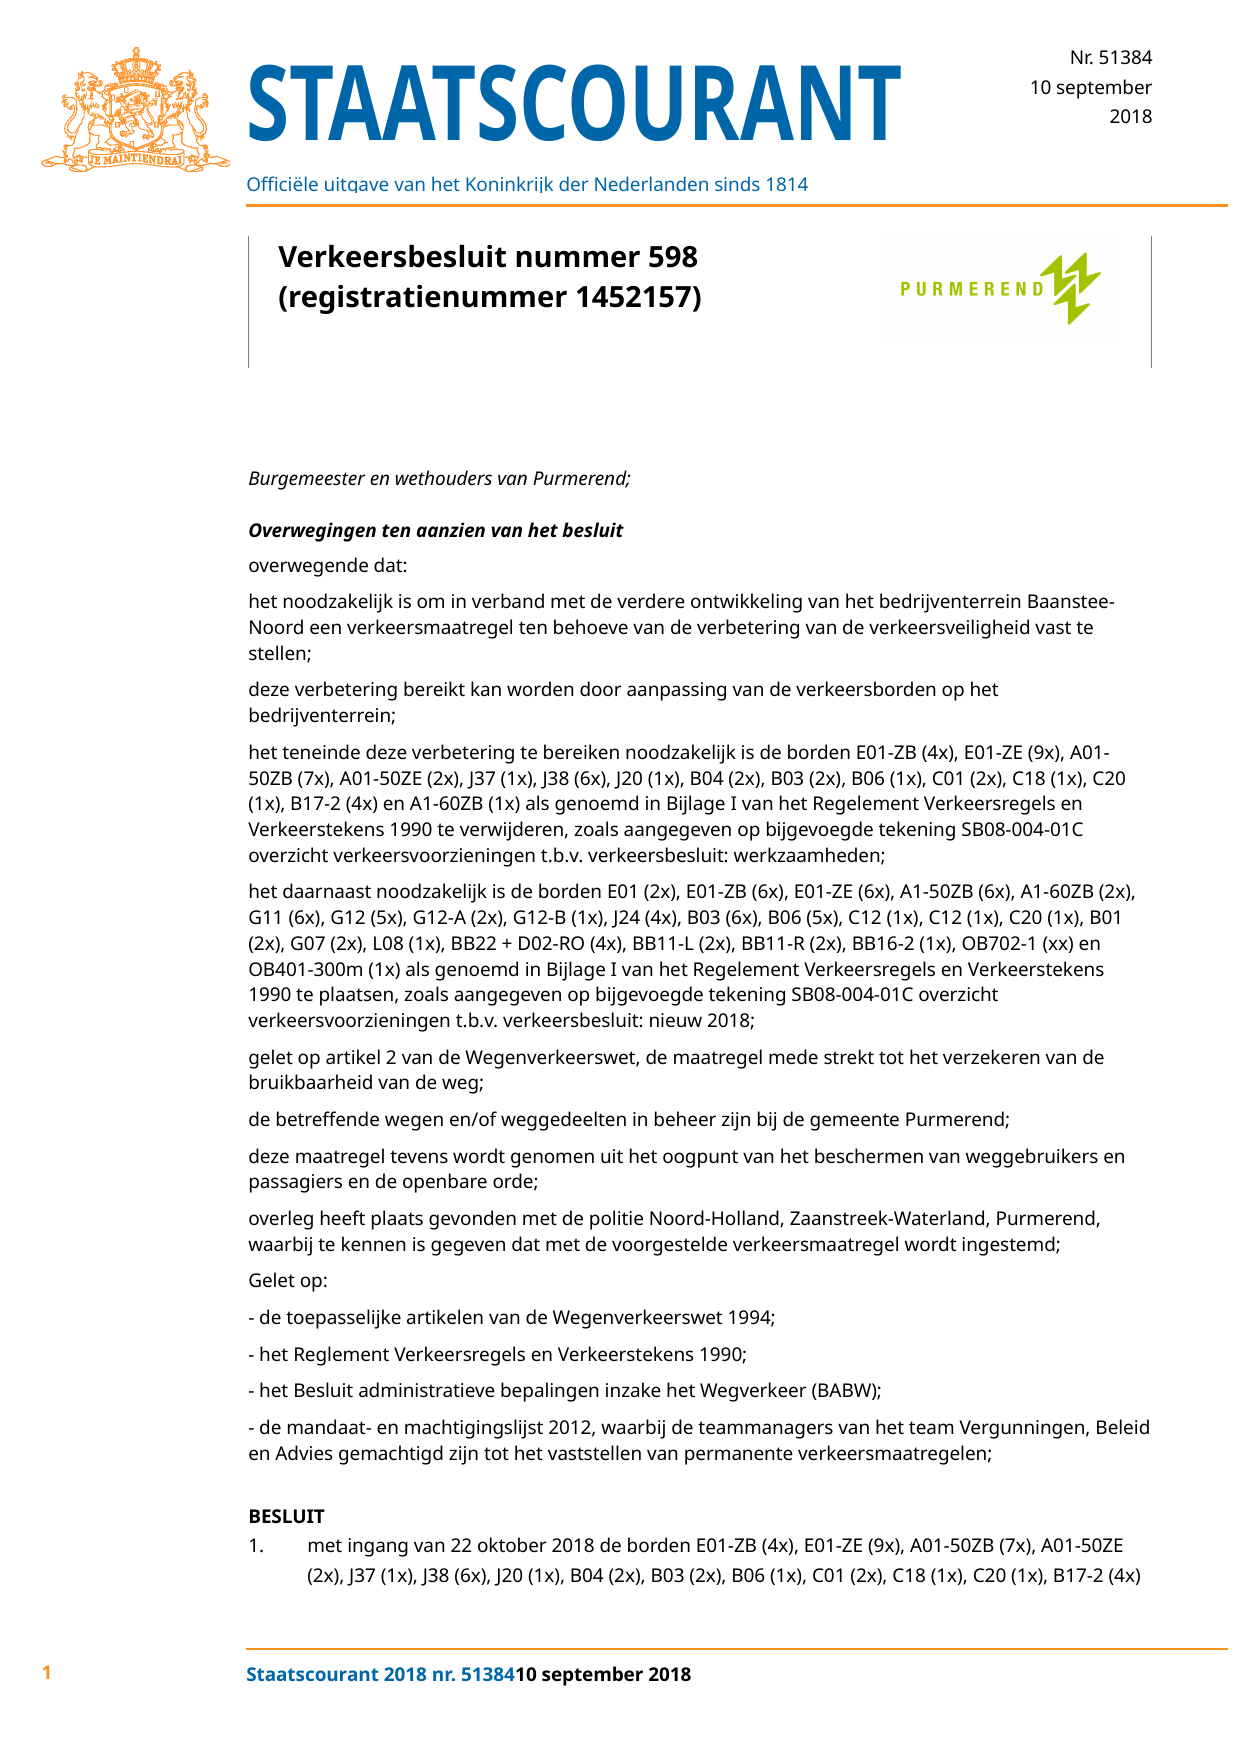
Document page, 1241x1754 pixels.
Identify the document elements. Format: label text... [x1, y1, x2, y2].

text - de mandaat- en machtigingslijst 2012, waarbij de teammanagers van het team Vergunningen, Beleid en Advies gemachtigd zijn tot het vaststellen van permanente verkeersmaatregelen; [248, 1414, 1152, 1466]
text de betreffende wegen en/of weggedeelten in beheer zijn bij de gemeente Purmerend; [248, 1106, 1152, 1132]
text het noodzakelijk is om in verband met de verdere ontwikkeling van het bedrijventerrein Baanstee-Noord een verkeersmaatregel ten behoeve van de verbetering van de verkeersveiligheid vast te stellen; [248, 588, 1152, 666]
table_header [850, 236, 1151, 368]
text Burgemeester en wethouders van Purmerend; [248, 465, 1152, 491]
text - het Reglement Verkeersregels en Verkeerstekens 1990; [248, 1341, 1152, 1367]
text het daarnaast noodzakelijk is de borden E01 (2x), E01-ZB (6x), E01-ZE (6x), A1-50ZB (6x), A1-60ZB (2x), G11 (6x), G12 (5x), G12-A (2x), G12-B (1x), J24 (4x), B03 (6x), B06 (5x), C12 (1x), C12 (1x), C20 (1x), B01 (2x), G07 (2x), L08 (1x), BB22 + D02-RO (4x), BB11-L (2x), BB11-R (2x), BB16-2 (1x), OB702-1 (xx) en OB401-300m (1x) als genoemd in Bijlage I van het Regelement Verkeersregels en Verkeerstekens 1990 te plaatsen, zoals aangegeven op bijgevoegde tekening SB08-004-01C overzicht verkeersvoorzieningen t.b.v. verkeersbesluit: nieuw 2018; [248, 878, 1152, 1033]
text het teneinde deze verbetering te bereiken noodzakelijk is de borden E01-ZB (4x), E01-ZE (9x), A01-50ZB (7x), A01-50ZE (2x), J37 (1x), J38 (6x), J20 (1x), B04 (2x), B03 (2x), B06 (1x), C01 (2x), C18 (1x), C20 (1x), B17-2 (4x) en A1-60ZB (1x) als genoemd in Bijlage I van het Regelement Verkeersregels en Verkeerstekens 1990 te verwijderen, zoals aangegeven op bijgevoegde tekening SB08-004-01C overzicht verkeersvoorzieningen t.b.v. verkeersbesluit: werkzaamheden; [248, 739, 1152, 868]
text gelet op artikel 2 van de Wegenverkeerswet, de maatregel mede strekt tot het verzekeren van de bruikbaarheid van de weg; [248, 1044, 1152, 1095]
text overwegende dat: [248, 552, 1152, 577]
text Gelet op: [248, 1268, 1152, 1293]
picture [41, 47, 231, 172]
text Overwegingen ten aanzien van het besluit [248, 518, 1152, 543]
picture [882, 236, 1119, 342]
text overleg heeft plaats gevonden met de politie Noord-Holland, Zaanstreek-Waterland, Purmerend, waarbij te kennen is gegeven dat met de voorgestelde verkeersmaatregel wordt ingestemd; [248, 1205, 1152, 1257]
list met ingang van 22 oktober 2018 de borden E01-ZB (4x), E01-ZE (9x), A01-50ZB (7x), A01-50ZE (2x), J37 (1x), J38 (6x), J20 (1x), B04 (2x), B03 (2x), B06 (1x), C01 (2x), C18 (1x), C20 (1x), B17-2 (4x) [248, 1532, 1152, 1588]
text BESLUIT [248, 1503, 1152, 1528]
text deze maatregel tevens wordt genomen uit het oogpunt van het beschermen van weggebruikers en passagiers en de openbare orde; [248, 1143, 1152, 1194]
text - de toepasselijke artikelen van de Wegenverkeerswet 1994; [248, 1304, 1152, 1330]
text - het Besluit administratieve bepalingen inzake het Wegverkeer (BABW); [248, 1378, 1152, 1403]
text deze verbetering bereikt kan worden door aanpassing van de verkeersborden op het bedrijventerrein; [248, 677, 1152, 728]
table_header Verkeersbesluit nummer 598 (registratienummer 1452157) [249, 236, 850, 368]
